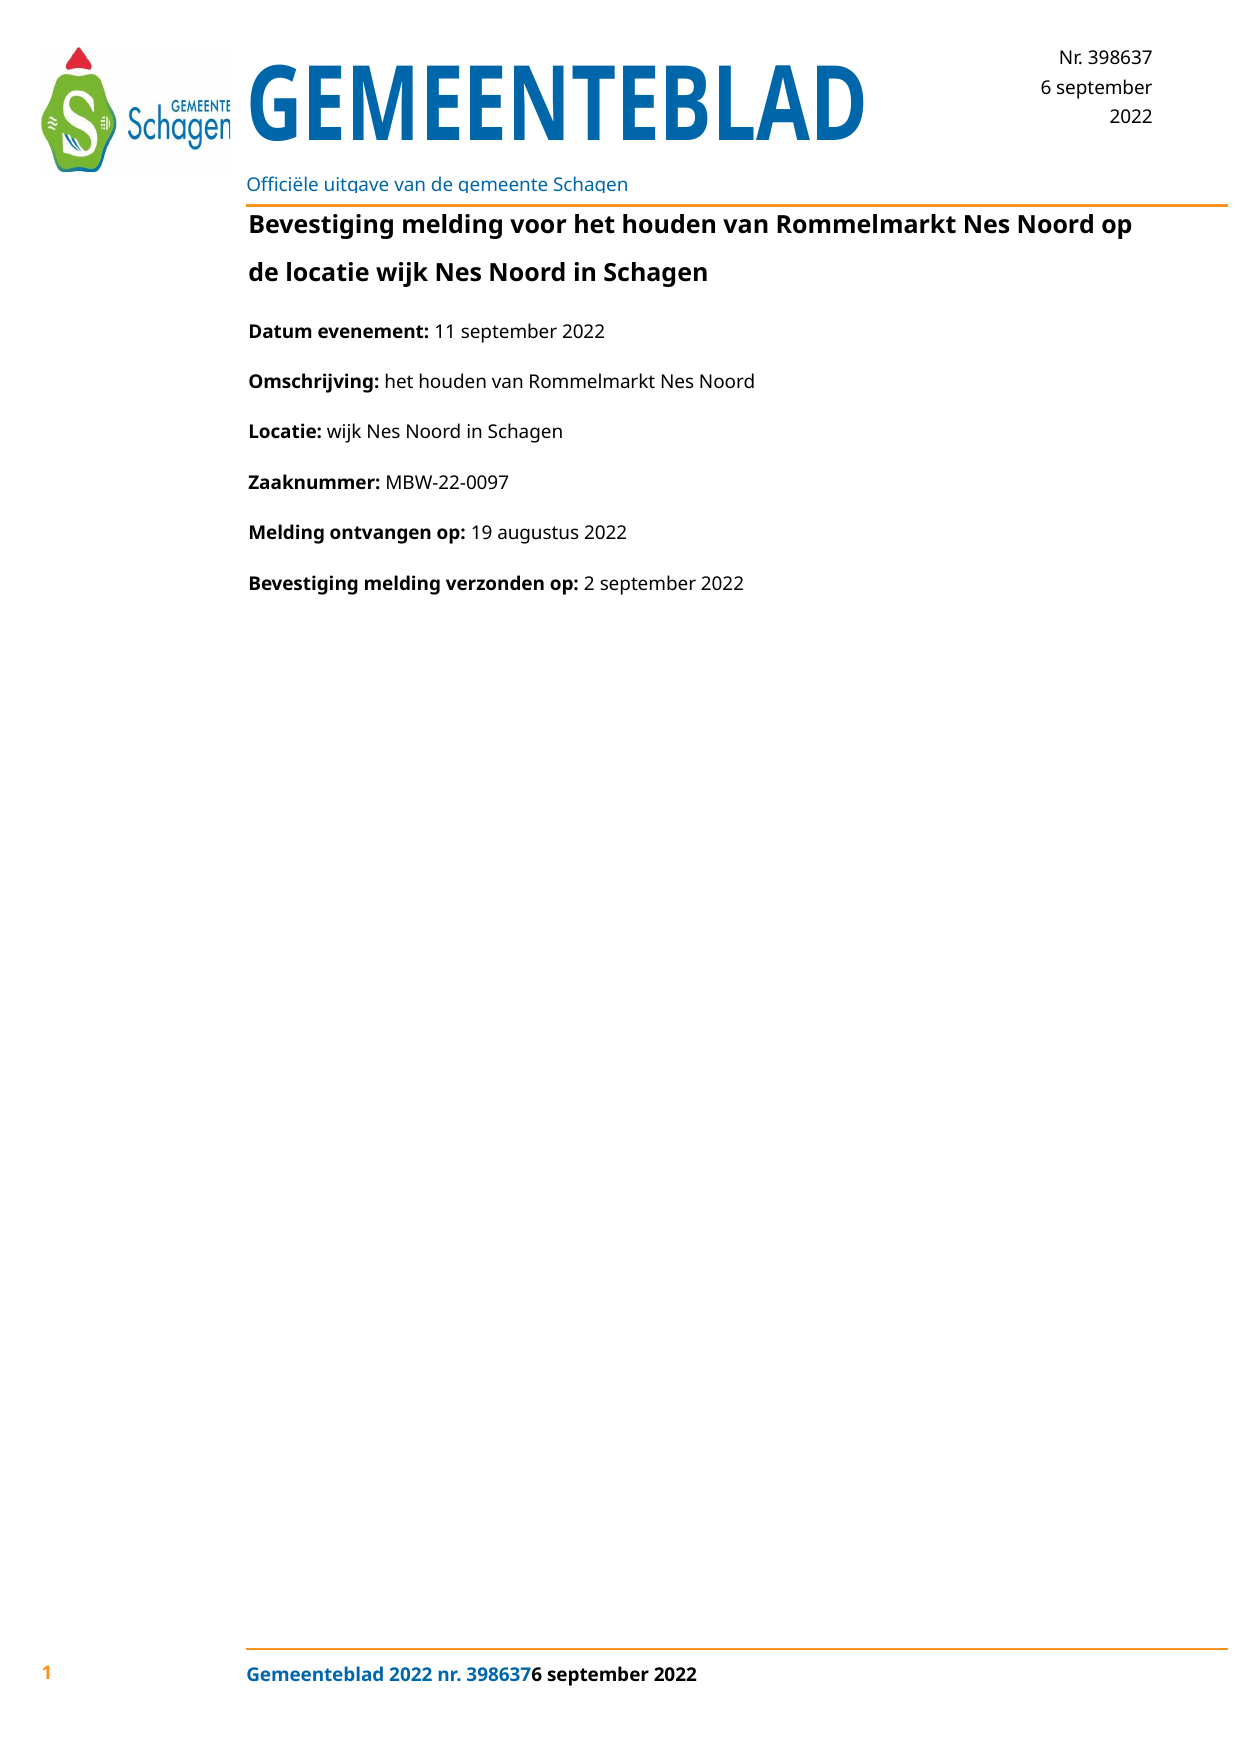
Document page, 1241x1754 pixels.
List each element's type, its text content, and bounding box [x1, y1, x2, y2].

text Zaaknummer: MBW-22-0097 [248, 469, 1152, 495]
text Locatie: wijk Nes Noord in Schagen [248, 419, 1152, 444]
picture [41, 47, 231, 172]
text Bevestiging melding verzonden op: 2 september 2022 [248, 570, 1152, 596]
text Datum evenement: 11 september 2022 [248, 318, 1152, 344]
text Melding ontvangen op: 19 augustus 2022 [248, 519, 1152, 545]
text Omschrijving: het houden van Rommelmarkt Nes Noord [248, 368, 1152, 394]
text Bevestiging melding voor het houden van Rommelmarkt Nes Noord op de locatie wijk Nes Noord in Schagen [248, 207, 1152, 288]
